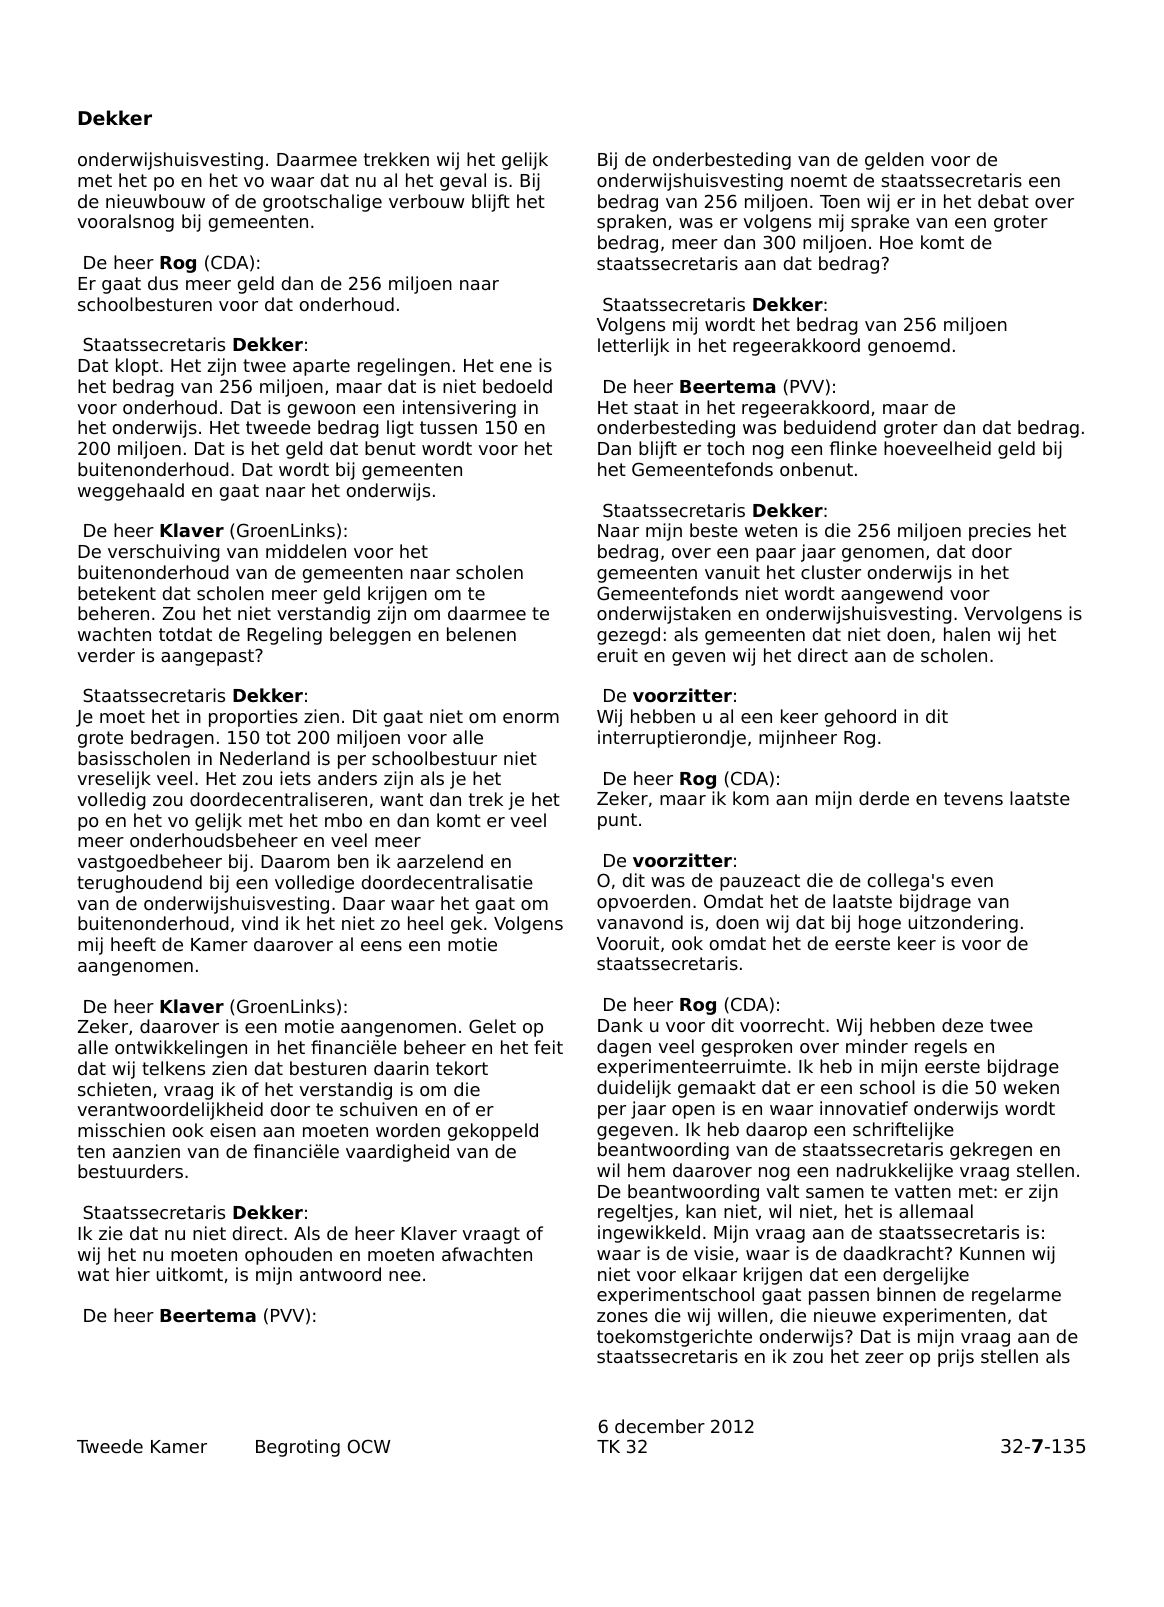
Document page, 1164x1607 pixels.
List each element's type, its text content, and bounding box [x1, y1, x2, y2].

text Bij de onderbesteding van de gelden voor de onderwijshuisvesting noemt de staatssecretaris een bedrag van 256 miljoen. Toen wij er in het debat over spraken, was er volgens mij sprake van een groter bedrag, meer dan 300 miljoen. Hoe komt de staatssecretaris aan dat bedrag? [596, 150, 1087, 274]
text Staatssecretaris Dekker: [77, 335, 567, 356]
text Zeker, maar ik kom aan mijn derde en tevens laatste punt. [596, 789, 1087, 831]
text De verschuiving van middelen voor het buitenonderhoud van de gemeenten naar scholen betekent dat scholen meer geld krijgen om te beheren. Zou het niet verstandig zijn om daarmee te wachten totdat de Regeling beleggen en belenen verder is aangepast? [77, 542, 567, 666]
text Staatssecretaris Dekker: [596, 500, 1087, 521]
text Wij hebben u al een keer gehoord in dit interruptierondje, mijnheer Rog. [596, 707, 1087, 748]
text De heer Rog (CDA): [77, 253, 567, 274]
text De heer Klaver (GroenLinks): [77, 996, 567, 1017]
text O, dit was de pauzeact die de collega's even opvoerden. Omdat het de laatste bijdrage van vanavond is, doen wij dat bij hoge uitzondering. Vooruit, ook omdat het de eerste keer is voor de staatssecretaris. [596, 871, 1087, 975]
text Dat klopt. Het zijn twee aparte regelingen. Het ene is het bedrag van 256 miljoen, maar dat is niet bedoeld voor onderhoud. Dat is gewoon een intensivering in het onderwijs. Het tweede bedrag ligt tussen 150 en 200 miljoen. Dat is het geld dat benut wordt voor het buitenonderhoud. Dat wordt bij gemeenten weggehaald en gaat naar het onderwijs. [77, 356, 567, 501]
text Er gaat dus meer geld dan de 256 miljoen naar schoolbesturen voor dat onderhoud. [77, 274, 567, 315]
text De voorzitter: [596, 851, 1087, 871]
text Staatssecretaris Dekker: [596, 294, 1087, 315]
text Zeker, daarover is een motie aangenomen. Gelet op alle ontwikkelingen in het financiële beheer en het feit dat wij telkens zien dat besturen daarin tekort schieten, vraag ik of het verstandig is om die verantwoordelijkheid door te schuiven en of er misschien ook eisen aan moeten worden gekoppeld ten aanzien van de financiële vaardigheid van de bestuurders. [77, 1017, 567, 1183]
text De voorzitter: [596, 686, 1087, 707]
text Staatssecretaris Dekker: [77, 686, 567, 707]
text De heer Klaver (GroenLinks): [77, 521, 567, 542]
text De heer Rog (CDA): [596, 995, 1087, 1016]
text De heer Rog (CDA): [596, 768, 1087, 789]
text Ik zie dat nu niet direct. Als de heer Klaver vraagt of wij het nu moeten ophouden en moeten afwachten wat hier uitkomt, is mijn antwoord nee. [77, 1224, 567, 1286]
text Naar mijn beste weten is die 256 miljoen precies het bedrag, over een paar jaar genomen, dat door gemeenten vanuit het cluster onderwijs in het Gemeentefonds niet wordt aangewend voor onderwijstaken en onderwijshuisvesting. Vervolgens is gezegd: als gemeenten dat niet doen, halen wij het eruit en geven wij het direct aan de scholen. [596, 521, 1087, 666]
text Volgens mij wordt het bedrag van 256 miljoen letterlijk in het regeerakkoord genoemd. [596, 315, 1087, 357]
text Je moet het in proporties zien. Dit gaat niet om enorm grote bedragen. 150 tot 200 miljoen voor alle basisscholen in Nederland is per schoolbestuur niet vreselijk veel. Het zou iets anders zijn als je het volledig zou doordecentraliseren, want dan trek je het po en het vo gelijk met het mbo en dan komt er veel meer onderhoudsbeheer en veel meer vastgoedbeheer bij. Daarom ben ik aarzelend en terughoudend bij een volledige doordecentralisatie van de onderwijshuisvesting. Daar waar het gaat om buitenonderhoud, vind ik het niet zo heel gek. Volgens mij heeft de Kamer daarover al eens een motie aangenomen. [77, 707, 567, 976]
text Het staat in het regeerakkoord, maar de onderbesteding was beduidend groter dan dat bedrag. Dan blijft er toch nog een flinke hoeveelheid geld bij het Gemeentefonds onbenut. [596, 397, 1087, 480]
text Dank u voor dit voorrecht. Wij hebben deze twee dagen veel gesproken over minder regels en experimenteerruimte. Ik heb in mijn eerste bijdrage duidelijk gemaakt dat er een school is die 50 weken per jaar open is en waar innovatief onderwijs wordt gegeven. Ik heb daarop een schriftelijke beantwoording van de staatssecretaris gekregen en wil hem daarover nog een nadrukkelijke vraag stellen. De beantwoording valt samen te vatten met: er zijn regeltjes, kan niet, wil niet, het is allemaal ingewikkeld. Mijn vraag aan de staatssecretaris is: waar is de visie, waar is de daadkracht? Kunnen wij niet voor elkaar krijgen dat een dergelijke experimentschool gaat passen binnen de regelarme zones die wij willen, die nieuwe experimenten, dat toekomstgerichte onderwijs? Dat is mijn vraag aan de staatssecretaris en ik zou het zeer op prijs stellen als [596, 1016, 1087, 1368]
text Staatssecretaris Dekker: [77, 1203, 567, 1224]
text onderwijshuisvesting. Daarmee trekken wij het gelijk met het po en het vo waar dat nu al het geval is. Bij de nieuwbouw of de grootschalige verbouw blijft het vooralsnog bij gemeenten. [77, 150, 567, 233]
text De heer Beertema (PVV): [596, 377, 1087, 397]
text De heer Beertema (PVV): [77, 1306, 567, 1327]
